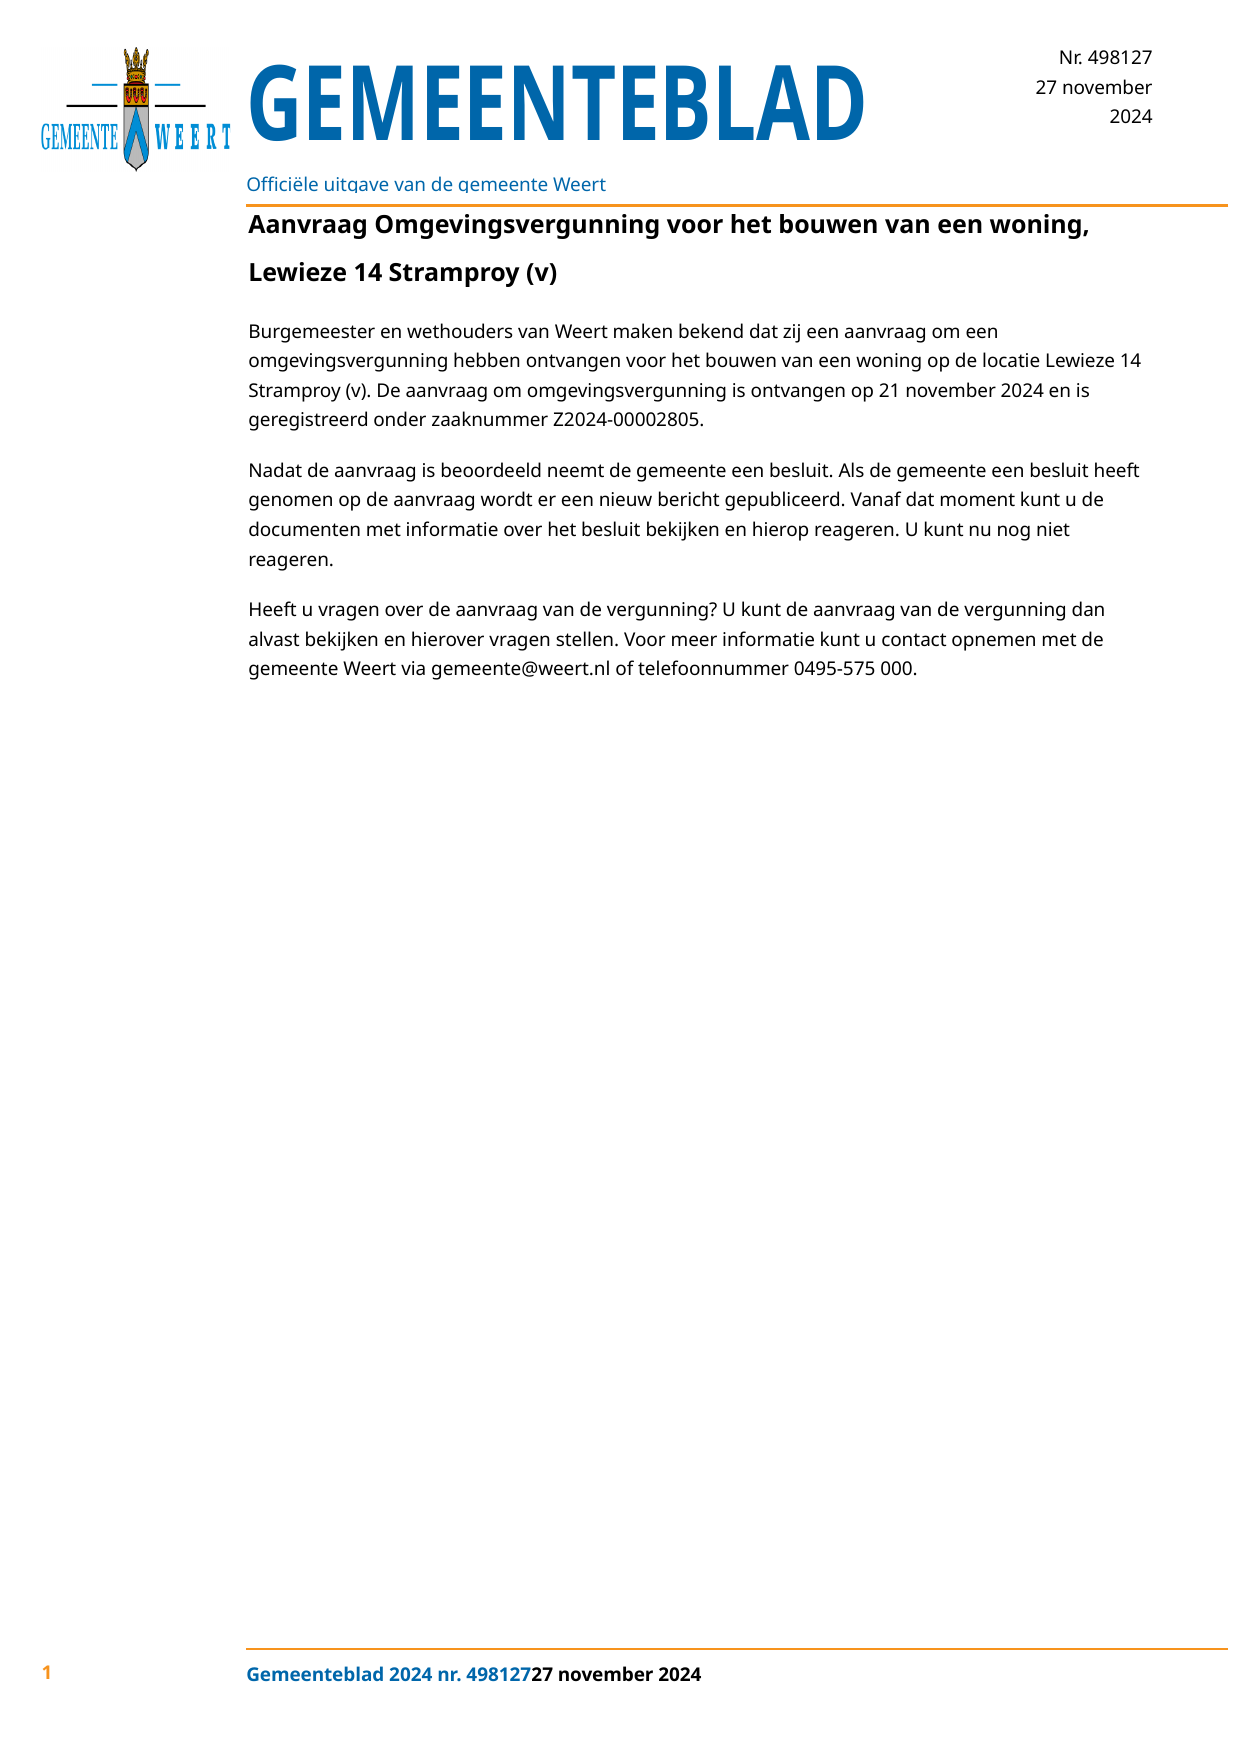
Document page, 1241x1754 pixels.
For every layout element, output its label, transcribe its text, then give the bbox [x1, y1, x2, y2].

text Burgemeester en wethouders van Weert maken bekend dat zij een aanvraag om een omgevingsvergunning hebben ontvangen voor het bouwen van een woning op de locatie Lewieze 14 Stramproy (v). De aanvraag om omgevingsvergunning is ontvangen op 21 november 2024 en is geregistreerd onder zaaknummer Z2024-00002805. [248, 318, 1152, 432]
picture [41, 47, 231, 172]
text Aanvraag Omgevingsvergunning voor het bouwen van een woning, Lewieze 14 Stramproy (v) [248, 207, 1152, 288]
text Nadat de aanvraag is beoordeeld neemt de gemeente een besluit. Als de gemeente een besluit heeft genomen op de aanvraag wordt er een nieuw bericht gepubliceerd. Vanaf dat moment kunt u de documenten met informatie over het besluit bekijken en hierop reageren. U kunt nu nog niet reageren. [248, 457, 1152, 572]
text Heeft u vragen over de aanvraag van de vergunning? U kunt de aanvraag van de vergunning dan alvast bekijken en hierover vragen stellen. Voor meer informatie kunt u contact opnemen met de gemeente Weert via gemeente@weert.nl of telefoonnummer 0495-575 000. [248, 596, 1152, 681]
